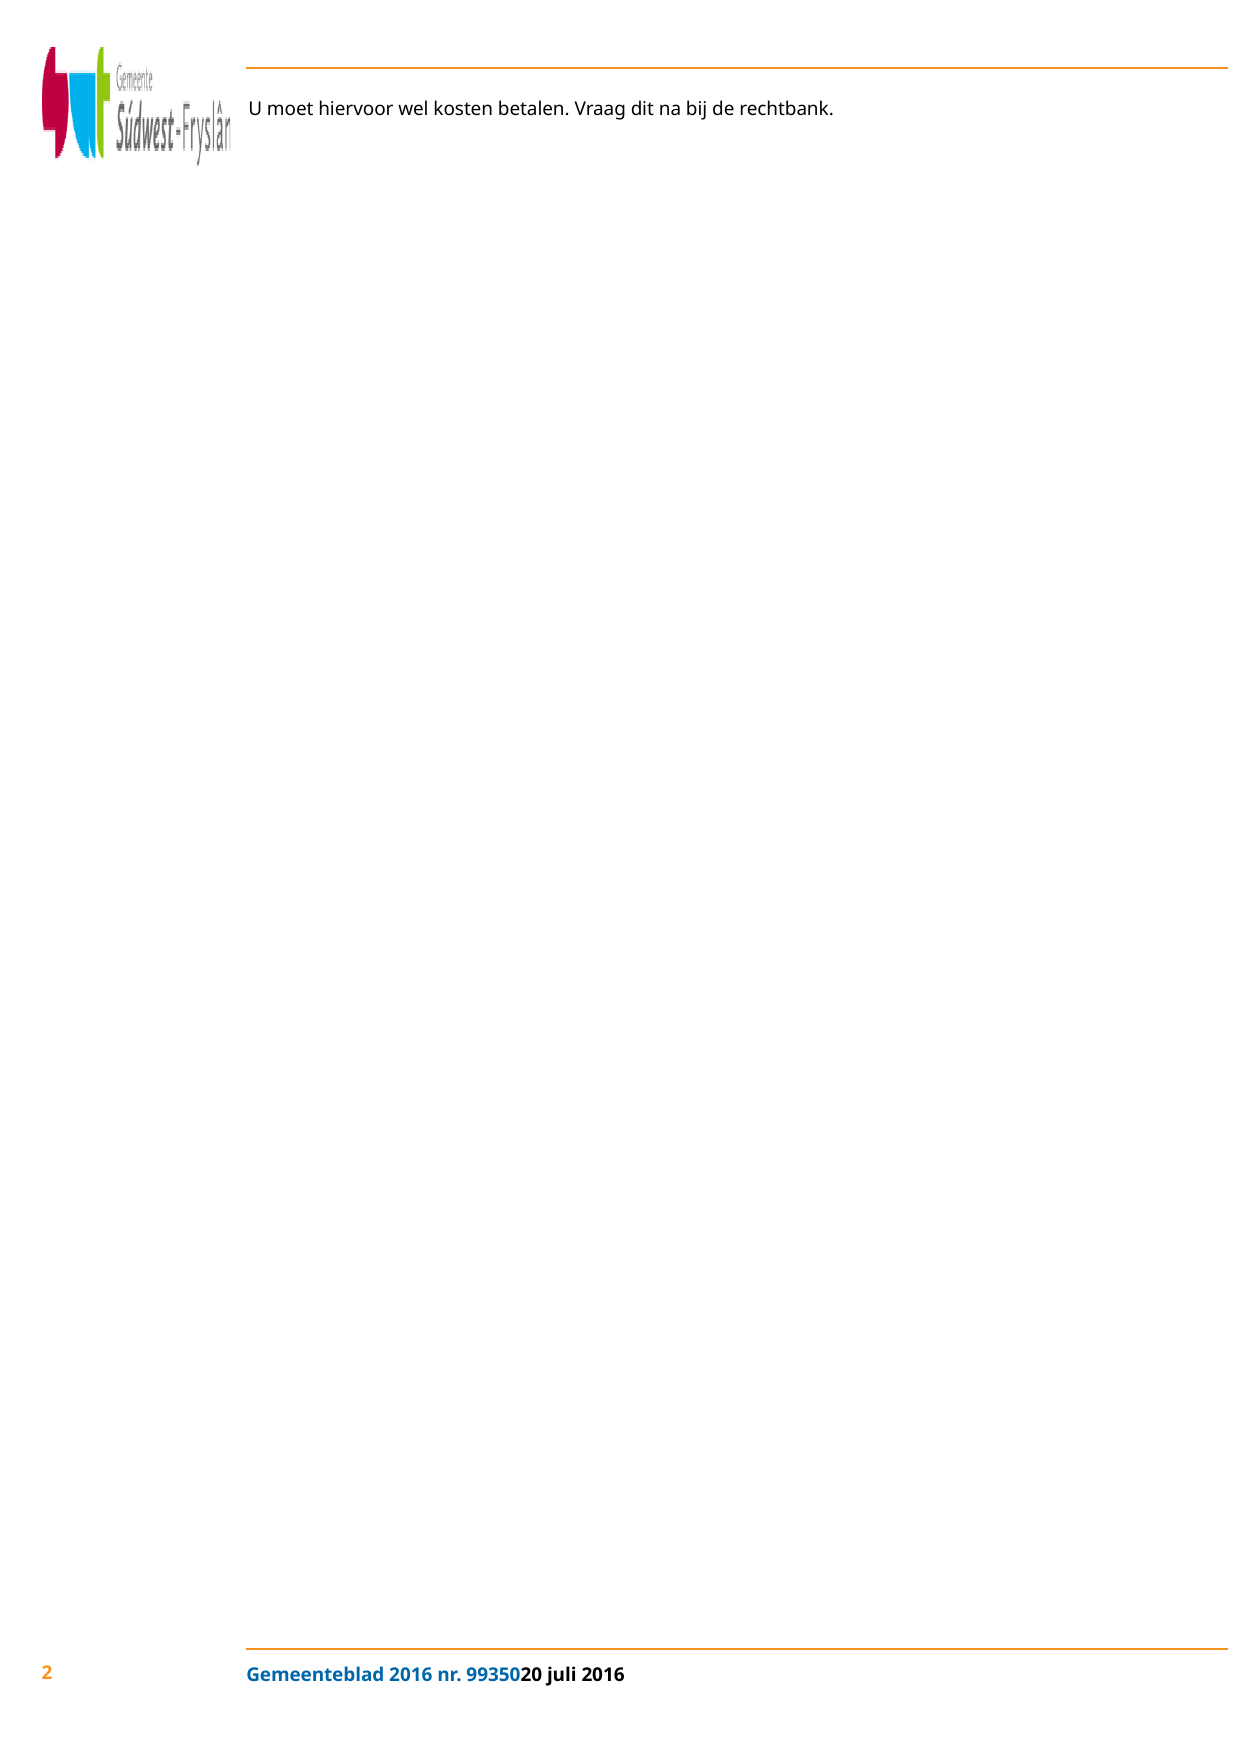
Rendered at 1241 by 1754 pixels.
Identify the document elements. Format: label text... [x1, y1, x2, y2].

text U moet hiervoor wel kosten betalen. Vraag dit na bij de rechtbank. [248, 95, 1152, 121]
picture [41, 47, 231, 172]
